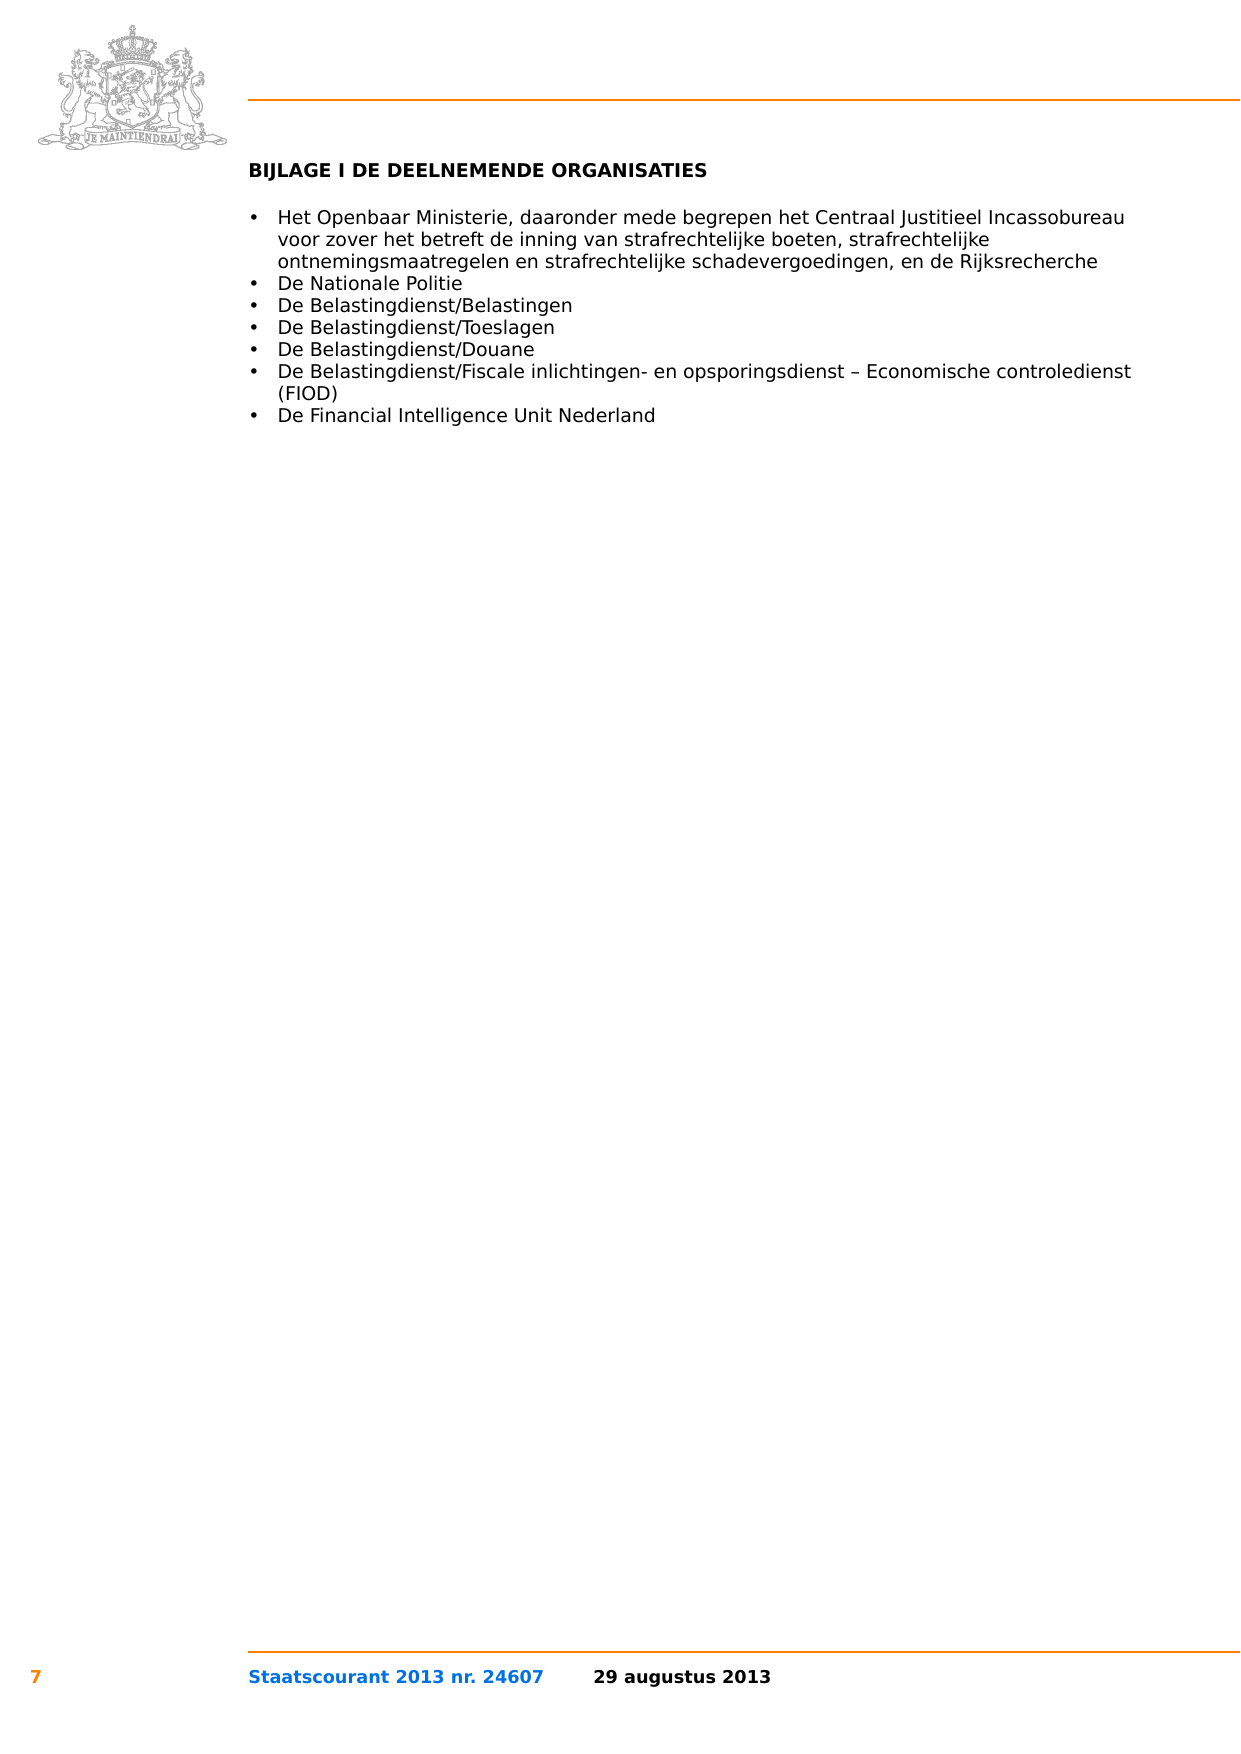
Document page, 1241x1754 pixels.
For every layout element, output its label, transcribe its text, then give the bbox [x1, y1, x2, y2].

text • De Belastingdienst/Fiscale inlichtingen- en opsporingsdienst – Economische controledienst (FIOD) [248, 361, 1163, 405]
text • Het Openbaar Ministerie, daaronder mede begrepen het Centraal Justitieel Incassobureau voor zover het betreft de inning van strafrechtelijke boeten, strafrechtelijke ontnemingsmaatregelen en strafrechtelijke schadevergoedingen, en de Rijksrecherche [248, 207, 1163, 273]
text • De Belastingdienst/Belastingen [248, 295, 1163, 317]
subtitle BIJLAGE I DE DEELNEMENDE ORGANISATIES [248, 160, 1163, 182]
text • De Belastingdienst/Toeslagen [248, 317, 1163, 339]
text • De Financial Intelligence Unit Nederland [248, 405, 1163, 427]
text • De Nationale Politie [248, 273, 1163, 295]
picture [38, 25, 227, 150]
text • De Belastingdienst/Douane [248, 339, 1163, 361]
